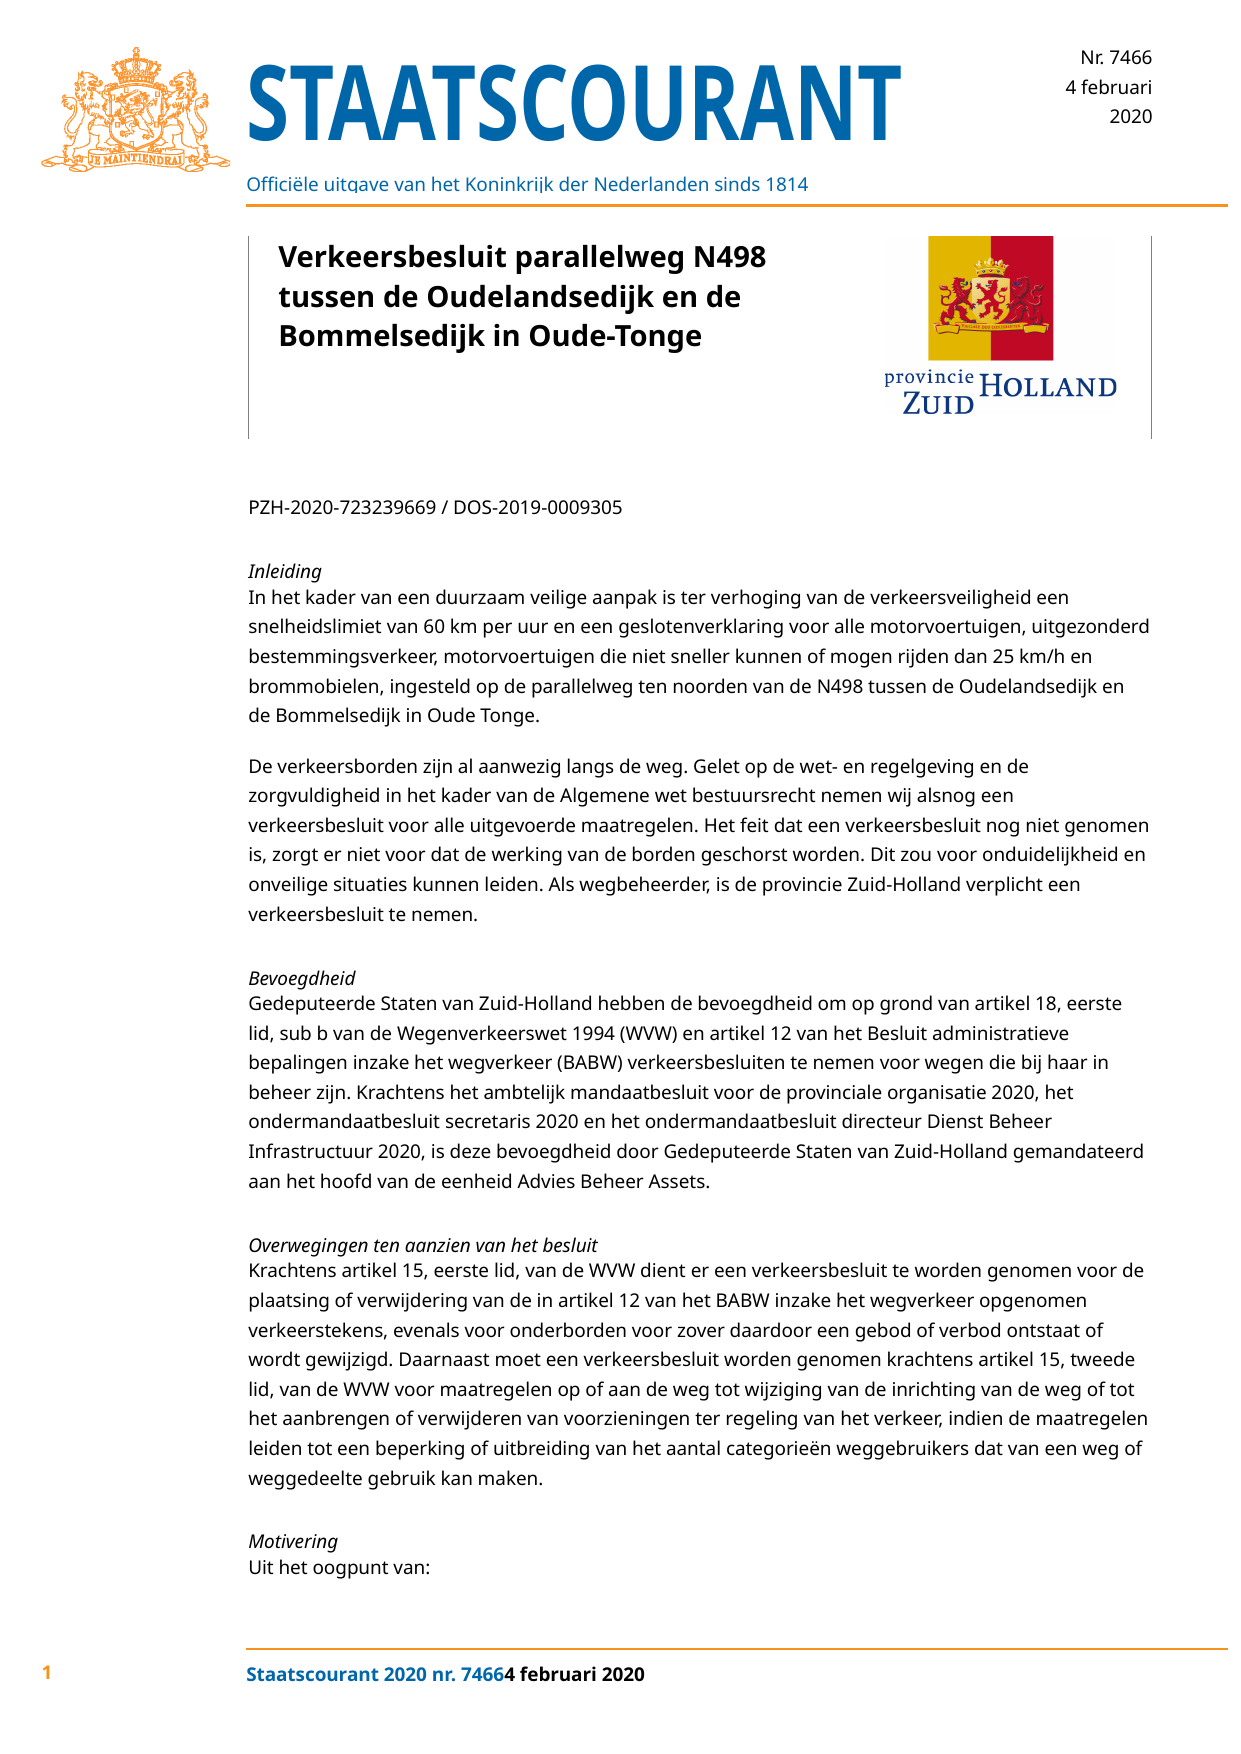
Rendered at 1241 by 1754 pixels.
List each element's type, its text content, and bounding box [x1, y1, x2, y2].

text Krachtens artikel 15, eerste lid, van de WVW dient er een verkeersbesluit te worden genomen voor de plaatsing of verwijdering van de in artikel 12 van het BABW inzake het wegverkeer opgenomen verkeerstekens, evenals voor onderborden voor zover daardoor een gebod of verbod ontstaat of wordt gewijzigd. Daarnaast moet een verkeersbesluit worden genomen krachtens artikel 15, tweede lid, van de WVW voor maatregelen op of aan de weg tot wijziging van de inrichting van de weg of tot het aanbrengen of verwijderen van voorzieningen ter regeling van het verkeer, indien de maatregelen leiden tot een beperking of uitbreiding van het aantal categorieën weggebruikers dat van een weg of weggedeelte gebruik kan maken. [248, 1258, 1152, 1490]
text Bevoegdheid [248, 965, 1152, 990]
table_header [850, 414, 1151, 439]
picture [885, 236, 1117, 414]
text In het kader van een duurzaam veilige aanpak is ter verhoging van de verkeersveiligheid een snelheidslimiet van 60 km per uur en een geslotenverklaring voor alle motorvoertuigen, uitgezonderd bestemmingsverkeer, motorvoertuigen die niet sneller kunnen of mogen rijden dan 25 km/h en brommobielen, ingesteld op de parallelweg ten noorden van de N498 tussen de Oudelandsedijk en de Bommelsedijk in Oude Tonge. [248, 584, 1152, 728]
table_header Verkeersbesluit parallelweg N498 tussen de Oudelandsedijk en de Bommelsedijk in Oude-Tonge [249, 236, 850, 439]
table_header [850, 236, 885, 413]
text Overwegingen ten aanzien van het besluit [248, 1232, 1152, 1258]
text Uit het oogpunt van: [248, 1554, 1152, 1580]
text Inleiding [248, 558, 1152, 584]
table_header [1117, 236, 1151, 413]
picture [41, 47, 231, 172]
text PZH-2020-723239669 / DOS-2019-0009305 [248, 494, 1152, 520]
text De verkeersborden zijn al aanwezig langs de weg. Gelet op de wet- en regelgeving en de zorgvuldigheid in het kader van de Algemene wet bestuursrecht nemen wij alsnog een verkeersbesluit voor alle uitgevoerde maatregelen. Het feit dat een verkeersbesluit nog niet genomen is, zorgt er niet voor dat de werking van de borden geschorst worden. Dit zou voor onduidelijkheid en onveilige situaties kunnen leiden. Als wegbeheerder, is de provincie Zuid-Holland verplicht een verkeersbesluit te nemen. [248, 753, 1152, 926]
text Motivering [248, 1529, 1152, 1554]
text Gedeputeerde Staten van Zuid-Holland hebben de bevoegdheid om op grond van artikel 18, eerste lid, sub b van de Wegenverkeerswet 1994 (WVW) en artikel 12 van het Besluit administratieve bepalingen inzake het wegverkeer (BABW) verkeersbesluiten te nemen voor wegen die bij haar in beheer zijn. Krachtens het ambtelijk mandaatbesluit voor de provinciale organisatie 2020, het ondermandaatbesluit secretaris 2020 en het ondermandaatbesluit directeur Dienst Beheer Infrastructuur 2020, is deze bevoegdheid door Gedeputeerde Staten van Zuid-Holland gemandateerd aan het hoofd van de eenheid Advies Beheer Assets. [248, 990, 1152, 1194]
